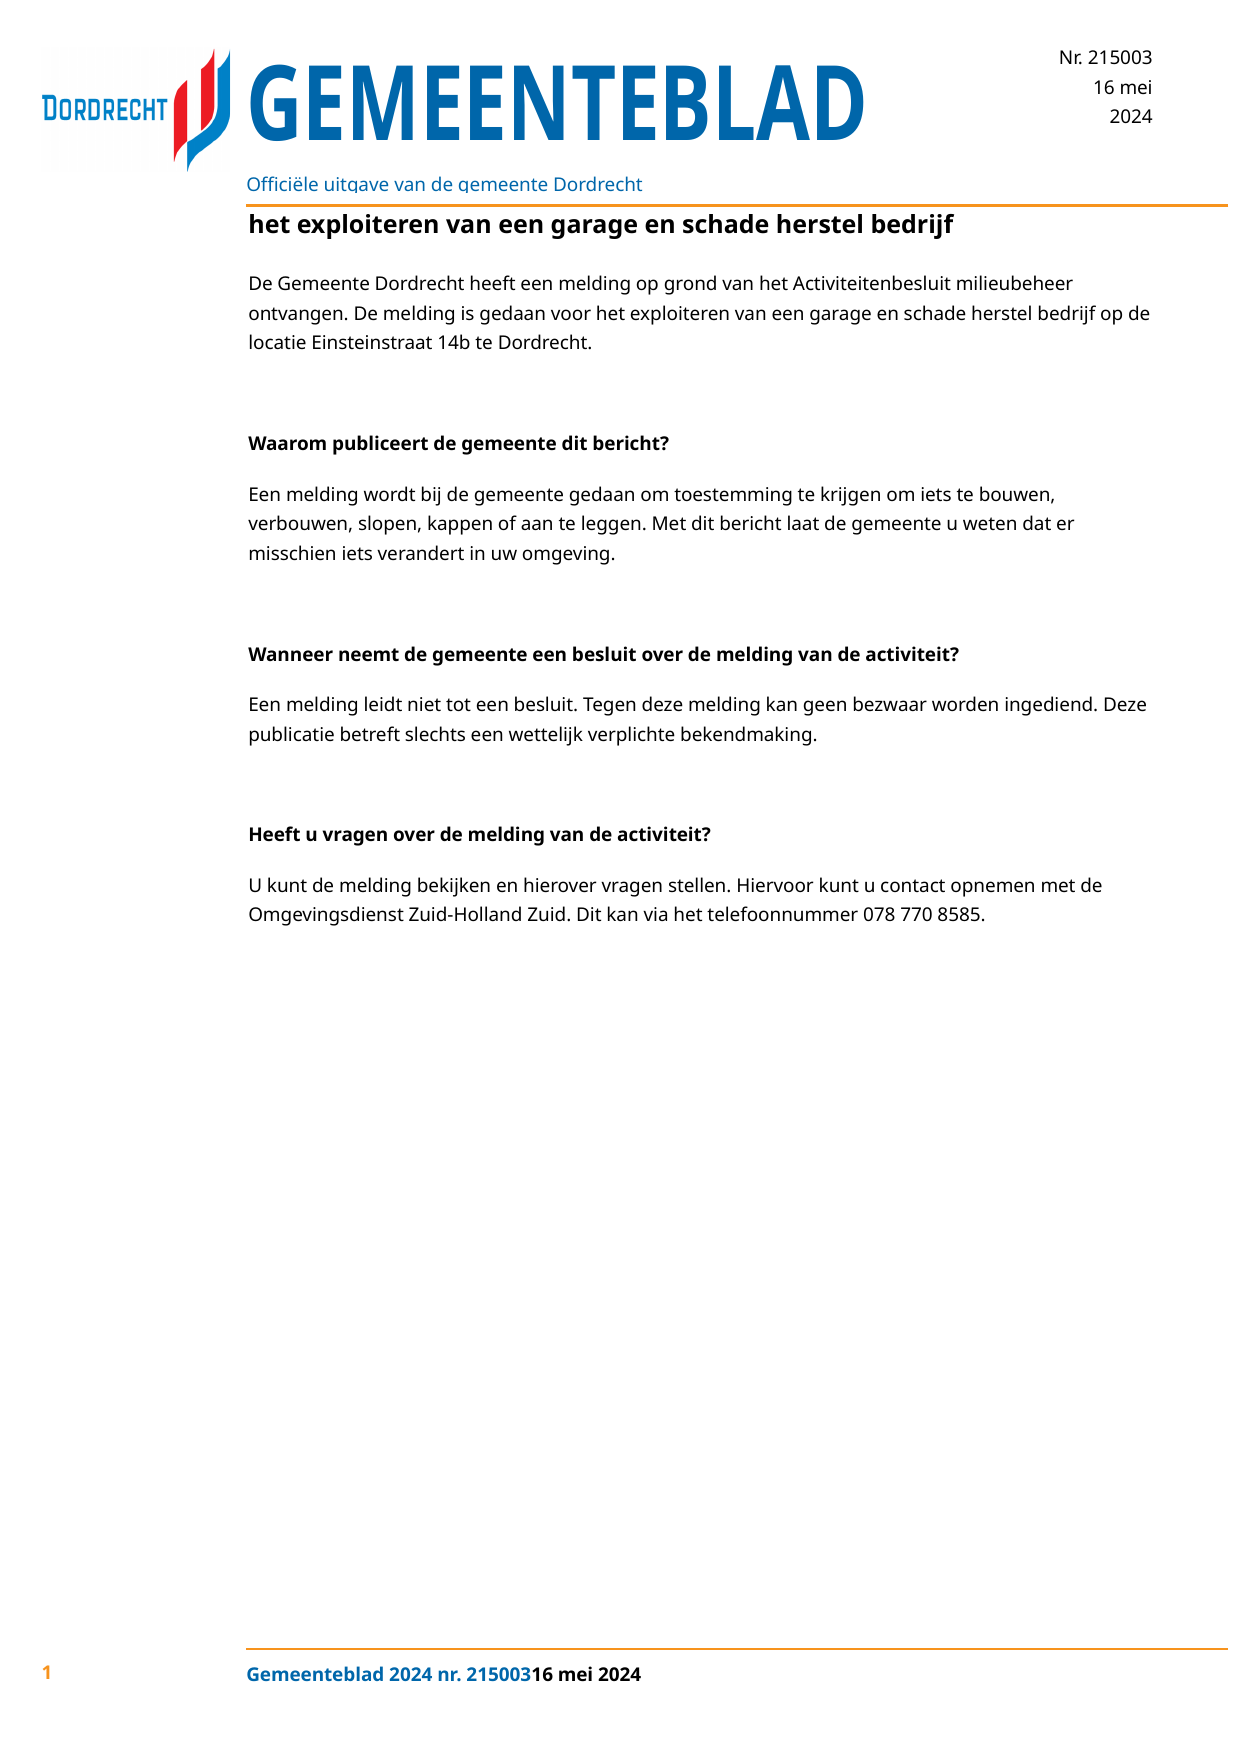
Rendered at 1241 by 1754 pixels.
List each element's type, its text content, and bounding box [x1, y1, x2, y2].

text U kunt de melding bekijken en hierover vragen stellen. Hiervoor kunt u contact opnemen met de Omgevingsdienst Zuid-Holland Zuid. Dit kan via het telefoonnummer 078 770 8585. [248, 872, 1152, 927]
text Wanneer neemt de gemeente een besluit over de melding van de activiteit? [248, 641, 1152, 666]
text Een melding leidt niet tot een besluit. Tegen deze melding kan geen bezwaar worden ingediend. Deze publicatie betreft slechts een wettelijk verplichte bekendmaking. [248, 691, 1152, 746]
text Waarom publiceert de gemeente dit bericht? [248, 430, 1152, 456]
text het exploiteren van een garage en schade herstel bedrijf [248, 207, 1152, 241]
text De Gemeente Dordrecht heeft een melding op grond van het Activiteitenbesluit milieubeheer ontvangen. De melding is gedaan voor het exploiteren van een garage en schade herstel bedrijf op de locatie Einsteinstraat 14b te Dordrecht. [248, 270, 1152, 355]
text Heeft u vragen over de melding van de activiteit? [248, 822, 1152, 847]
picture [41, 47, 231, 172]
text Een melding wordt bij de gemeente gedaan om toestemming te krijgen om iets te bouwen, verbouwen, slopen, kappen of aan te leggen. Met dit bericht laat de gemeente u weten dat er misschien iets verandert in uw omgeving. [248, 481, 1152, 566]
